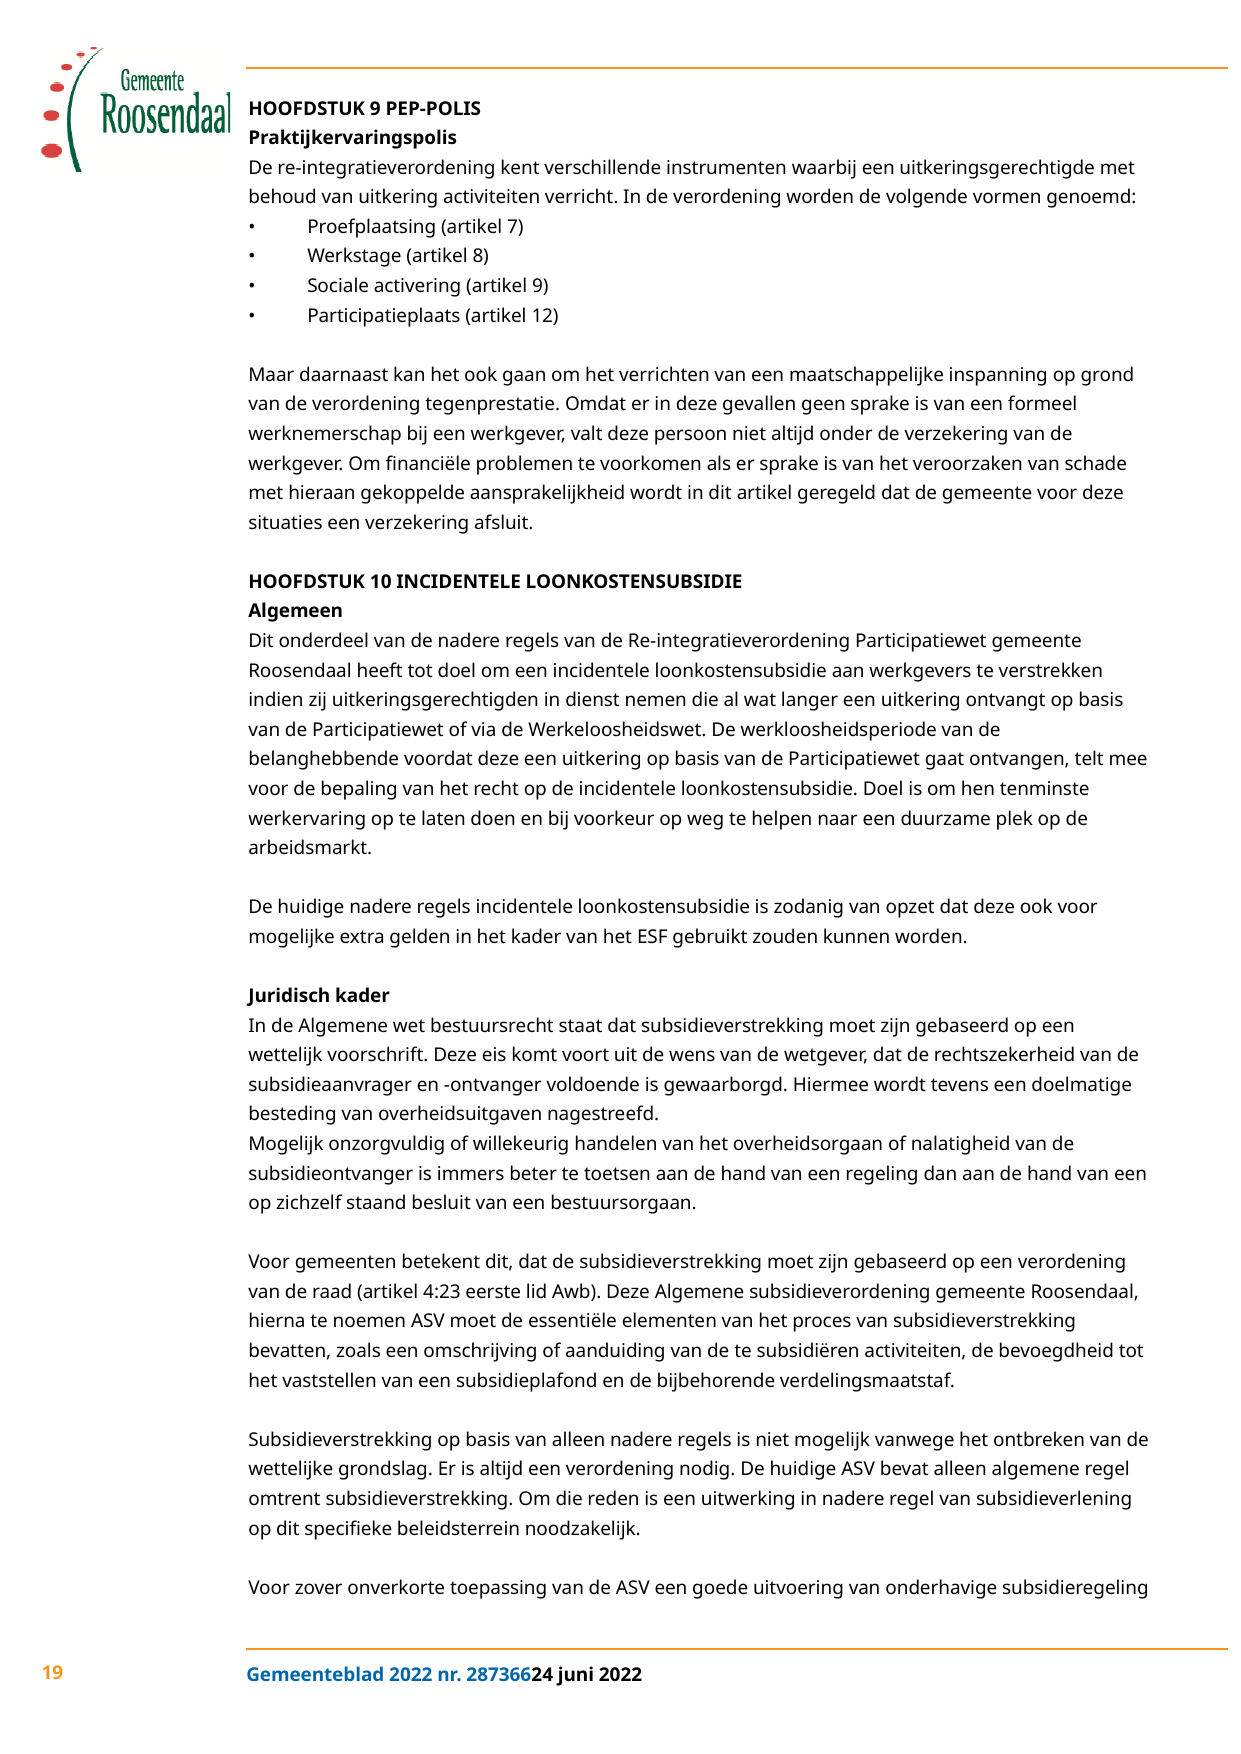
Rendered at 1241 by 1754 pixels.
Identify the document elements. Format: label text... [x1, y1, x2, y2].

list Werkstage (artikel 8) [248, 243, 1152, 268]
text Juridisch kader [248, 982, 1152, 1008]
text HOOFDSTUK 9 PEP-POLIS [248, 95, 1152, 121]
text Subsidieverstrekking op basis van alleen nadere regels is niet mogelijk vanwege het ontbreken van de wettelijke grondslag. Er is altijd een verordening nodig. De huidige ASV bevat alleen algemene regel omtrent subsidieverstrekking. Om die reden is een uitwerking in nadere regel van subsidieverlening op dit specifieke beleidsterrein noodzakelijk. [248, 1426, 1152, 1541]
list Proefplaatsing (artikel 7) [248, 213, 1152, 239]
text Dit onderdeel van de nadere regels van de Re-integratieverordening Participatiewet gemeente Roosendaal heeft tot doel om een incidentele loonkostensubsidie aan werkgevers te verstrekken indien zij uitkeringsgerechtigden in dienst nemen die al wat langer een uitkering ontvangt op basis van de Participatiewet of via de Werkeloosheidswet. De werkloosheidsperiode van de belanghebbende voordat deze een uitkering op basis van de Participatiewet gaat ontvangen, telt mee voor de bepaling van het recht op de incidentele loonkostensubsidie. Doel is om hen tenminste werkervaring op te laten doen en bij voorkeur op weg te helpen naar een duurzame plek op de arbeidsmarkt. [248, 627, 1152, 860]
text Voor gemeenten betekent dit, dat de subsidieverstrekking moet zijn gebaseerd op een verordening van de raad (artikel 4:23 eerste lid Awb). Deze Algemene subsidieverordening gemeente Roosendaal, hierna te noemen ASV moet de essentiële elementen van het proces van subsidieverstrekking bevatten, zoals een omschrijving of aanduiding van de te subsidiëren activiteiten, de bevoegdheid tot het vaststellen van een subsidieplafond en de bijbehorende verdelingsmaatstaf. [248, 1248, 1152, 1393]
list Participatieplaats (artikel 12) [248, 302, 1152, 328]
text HOOFDSTUK 10 INCIDENTELE LOONKOSTENSUBSIDIE [248, 568, 1152, 594]
text Praktijkervaringspolis [248, 124, 1152, 150]
text De huidige nadere regels incidentele loonkostensubsidie is zodanig van opzet dat deze ook voor mogelijke extra gelden in het kader van het ESF gebruikt zouden kunnen worden. [248, 893, 1152, 949]
text In de Algemene wet bestuursrecht staat dat subsidieverstrekking moet zijn gebaseerd op een wettelijk voorschrift. Deze eis komt voort uit de wens van de wetgever, dat de rechtszekerheid van de subsidieaanvrager en -ontvanger voldoende is gewaarborgd. Hiermee wordt tevens een doelmatige besteding van overheidsuitgaven nagestreefd. [248, 1012, 1152, 1126]
text Algemeen [248, 598, 1152, 623]
text Maar daarnaast kan het ook gaan om het verrichten van een maatschappelijke inspanning op grond van de verordening tegenprestatie. Omdat er in deze gevallen geen sprake is van een formeel werknemerschap bij een werkgever, valt deze persoon niet altijd onder de verzekering van de werkgever. Om financiële problemen te voorkomen als er sprake is van het veroorzaken van schade met hieraan gekoppelde aansprakelijkheid wordt in dit artikel geregeld dat de gemeente voor deze situaties een verzekering afsluit. [248, 361, 1152, 535]
picture [41, 47, 231, 172]
text Voor zover onverkorte toepassing van de ASV een goede uitvoering van onderhavige subsidieregeling [248, 1574, 1152, 1600]
text Mogelijk onzorgvuldig of willekeurig handelen van het overheidsorgaan of nalatigheid van de subsidieontvanger is immers beter te toetsen aan de hand van een regeling dan aan de hand van een op zichzelf staand besluit van een bestuursorgaan. [248, 1130, 1152, 1215]
text De re-integratieverordening kent verschillende instrumenten waarbij een uitkeringsgerechtigde met behoud van uitkering activiteiten verricht. In de verordening worden de volgende vormen genoemd: [248, 154, 1152, 209]
list Sociale activering (artikel 9) [248, 272, 1152, 298]
